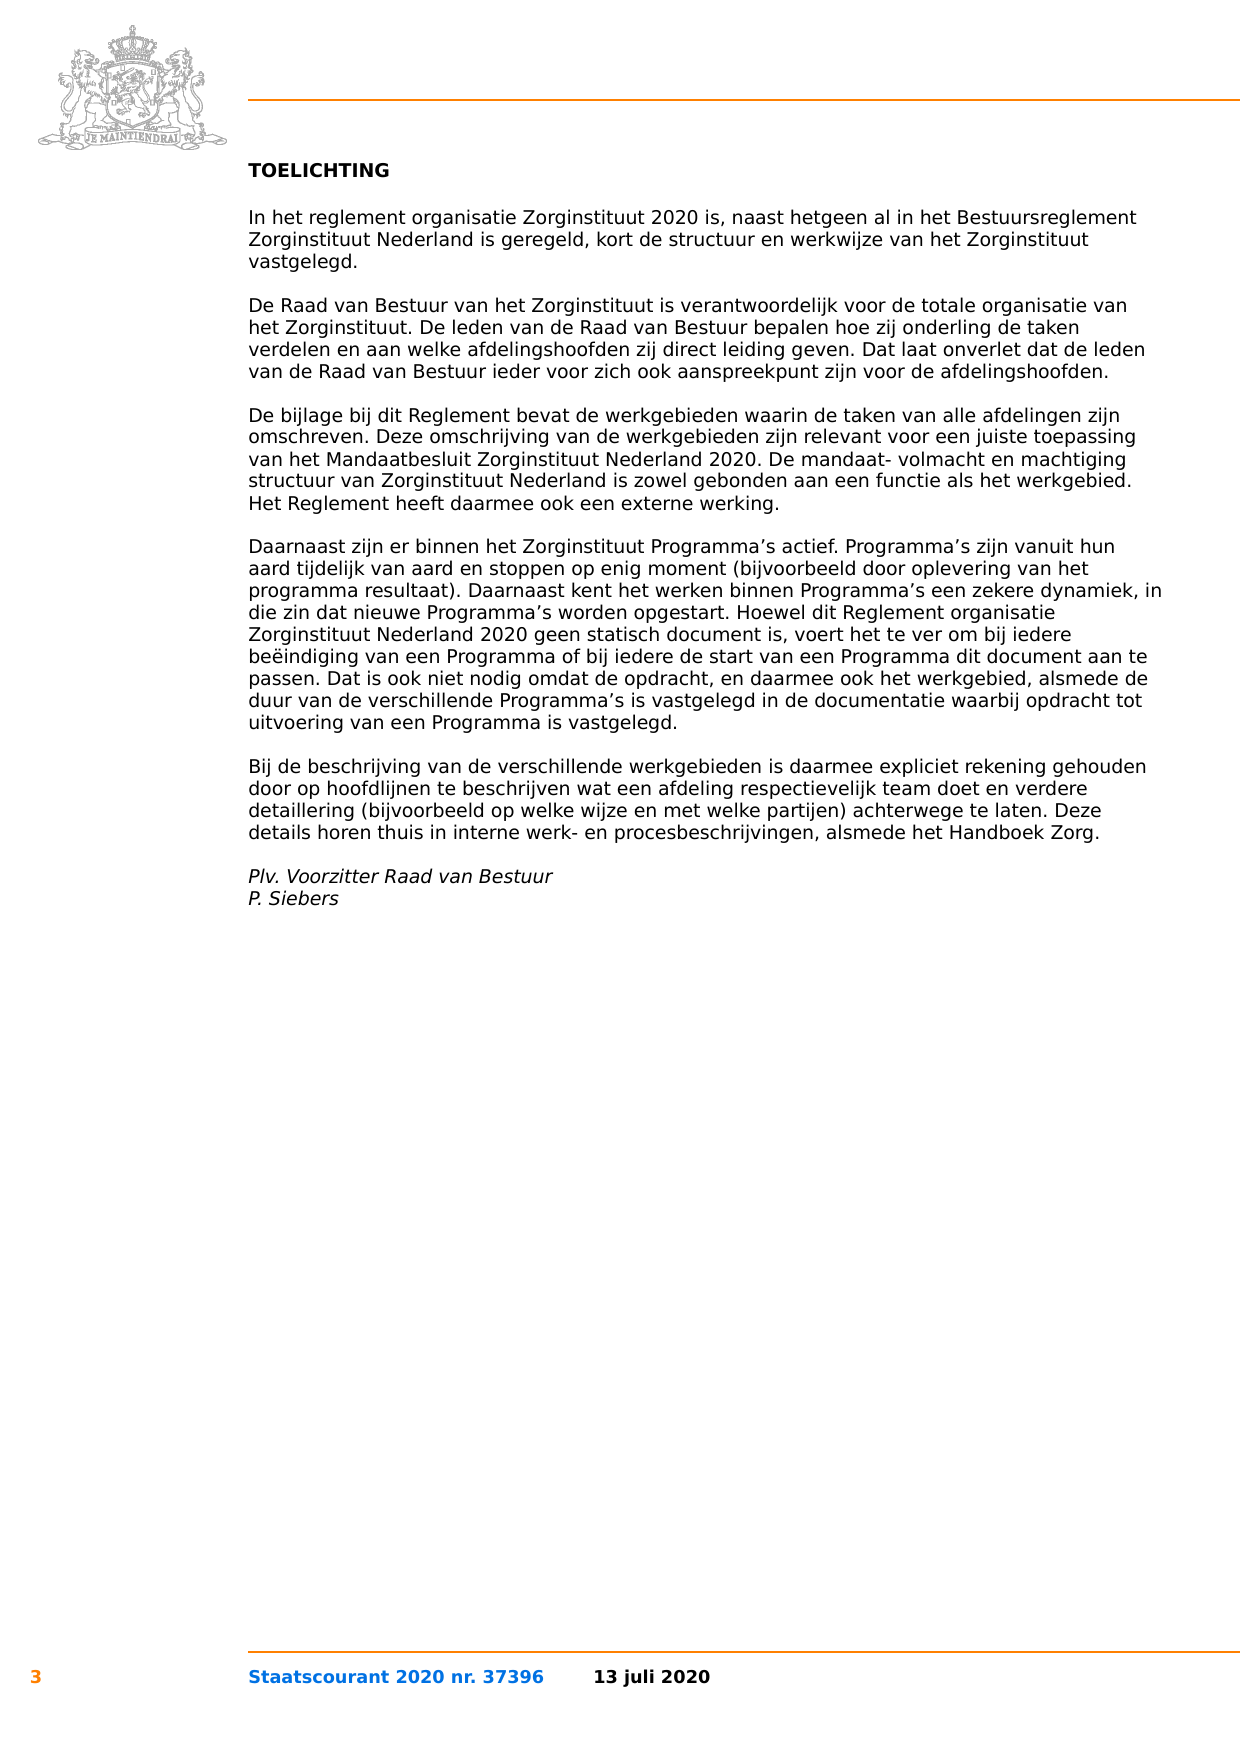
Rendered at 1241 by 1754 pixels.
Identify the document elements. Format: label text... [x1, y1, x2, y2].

text De Raad van Bestuur van het Zorginstituut is verantwoordelijk voor de totale organisatie van het Zorginstituut. De leden van de Raad van Bestuur bepalen hoe zij onderling de taken verdelen en aan welke afdelingshoofden zij direct leiding geven. Dat laat onverlet dat de leden van de Raad van Bestuur ieder voor zich ook aanspreekpunt zijn voor de afdelingshoofden. [248, 295, 1163, 383]
subtitle TOELICHTING [248, 160, 1163, 182]
text Daarnaast zijn er binnen het Zorginstituut Programma’s actief. Programma’s zijn vanuit hun aard tijdelijk van aard en stoppen op enig moment (bijvoorbeeld door oplevering van het programma resultaat). Daarnaast kent het werken binnen Programma’s een zekere dynamiek, in die zin dat nieuwe Programma’s worden opgestart. Hoewel dit Reglement organisatie Zorginstituut Nederland 2020 geen statisch document is, voert het te ver om bij iedere beëindiging van een Programma of bij iedere de start van een Programma dit document aan te passen. Dat is ook niet nodig omdat de opdracht, en daarmee ook het werkgebied, alsmede de duur van de verschillende Programma’s is vastgelegd in de documentatie waarbij opdracht tot uitvoering van een Programma is vastgelegd. [248, 536, 1163, 734]
text Plv. Voorzitter Raad van Bestuur P. Siebers [248, 866, 1163, 910]
text De bijlage bij dit Reglement bevat de werkgebieden waarin de taken van alle afdelingen zijn omschreven. Deze omschrijving van de werkgebieden zijn relevant voor een juiste toepassing van het Mandaatbesluit Zorginstituut Nederland 2020. De mandaat- volmacht en machtiging structuur van Zorginstituut Nederland is zowel gebonden aan een functie als het werkgebied. Het Reglement heeft daarmee ook een externe werking. [248, 404, 1163, 514]
text In het reglement organisatie Zorginstituut 2020 is, naast hetgeen al in het Bestuursreglement Zorginstituut Nederland is geregeld, kort de structuur en werkwijze van het Zorginstituut vastgelegd. [248, 207, 1163, 273]
text Bij de beschrijving van de verschillende werkgebieden is daarmee expliciet rekening gehouden door op hoofdlijnen te beschrijven wat een afdeling respectievelijk team doet en verdere detaillering (bijvoorbeeld op welke wijze en met welke partijen) achterwege te laten. Deze details horen thuis in interne werk- en procesbeschrijvingen, alsmede het Handboek Zorg. [248, 756, 1163, 844]
picture [38, 25, 227, 150]
